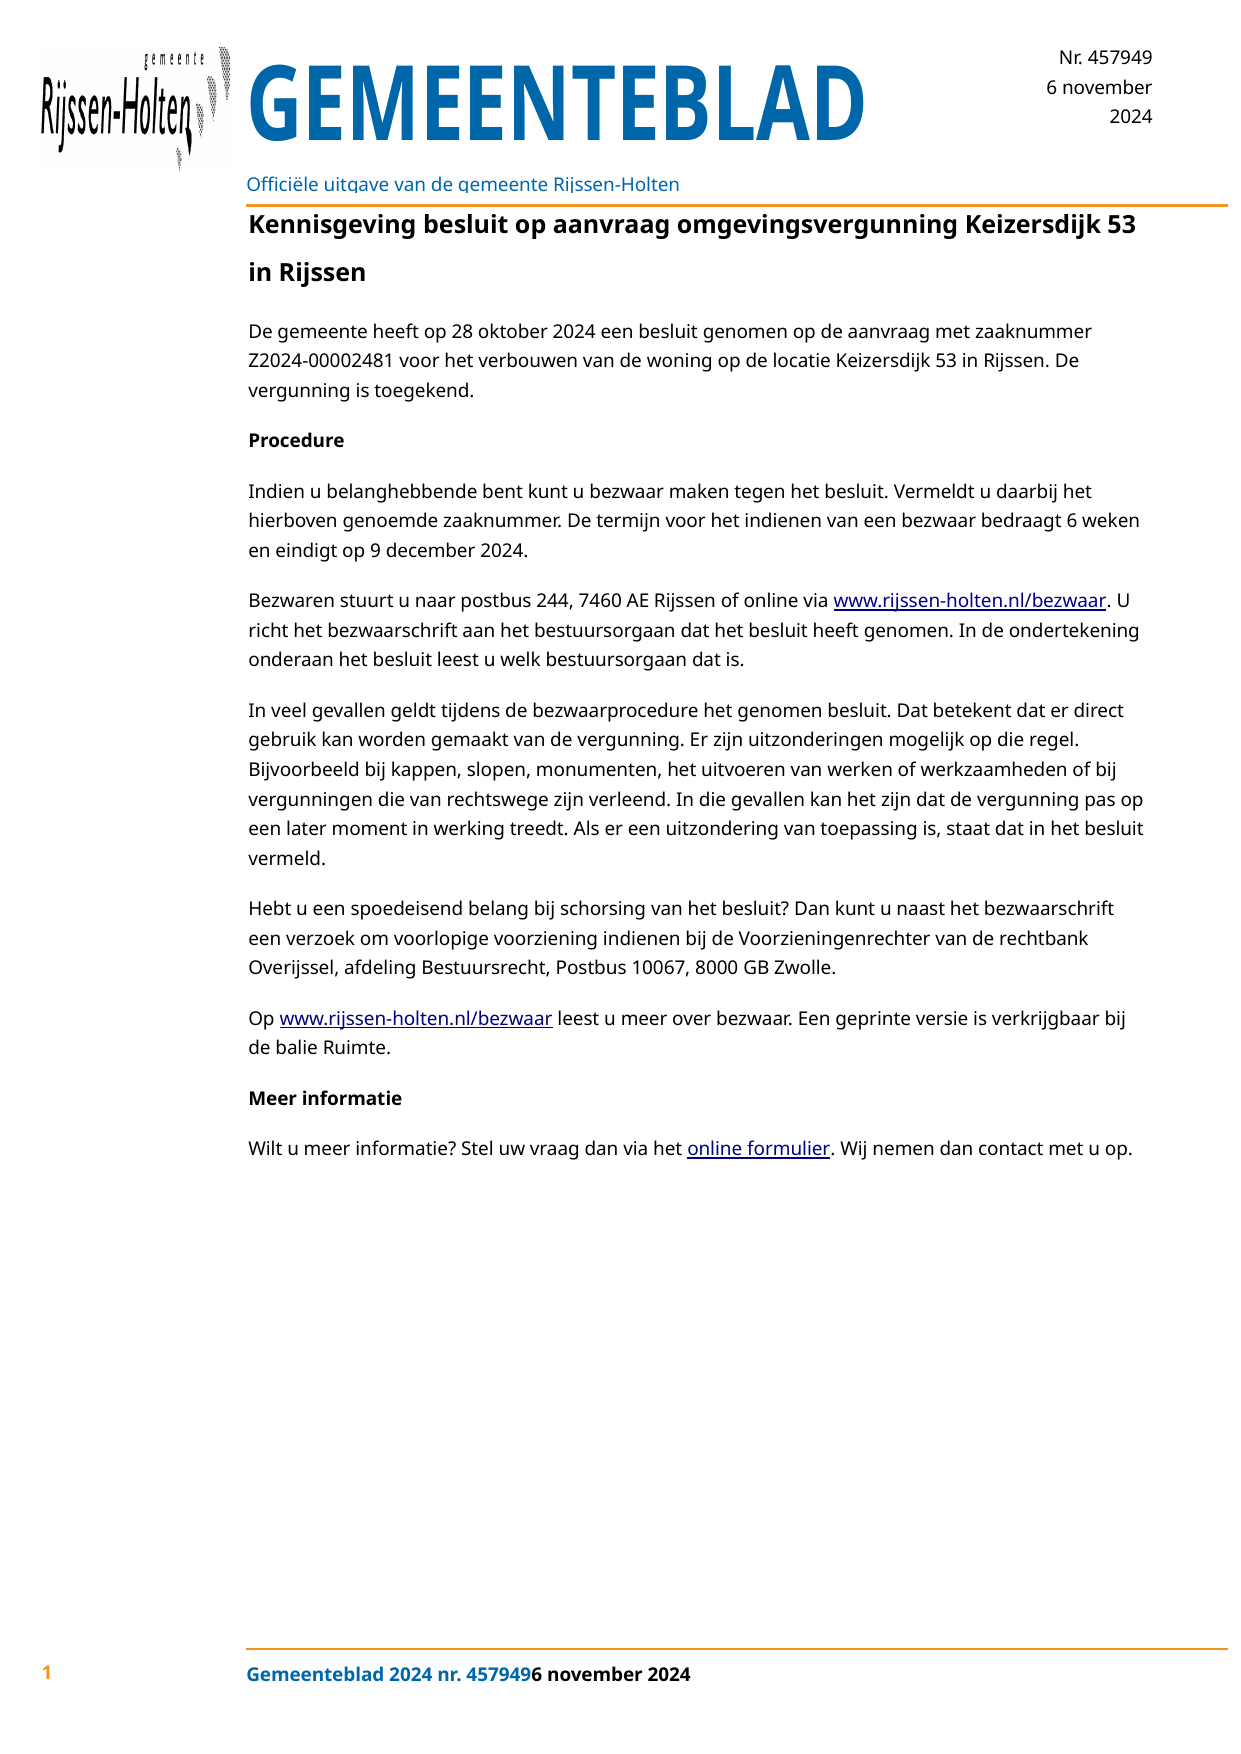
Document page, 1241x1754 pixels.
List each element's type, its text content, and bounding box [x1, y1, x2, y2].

text Wilt u meer informatie? Stel uw vraag dan via het online formulier. Wij nemen dan contact met u op. [248, 1135, 1152, 1161]
picture [41, 47, 231, 172]
text Indien u belanghebbende bent kunt u bezwaar maken tegen het besluit. Vermeldt u daarbij het hierboven genoemde zaaknummer. De termijn voor het indienen van een bezwaar bedraagt 6 weken en eindigt op 9 december 2024. [248, 478, 1152, 563]
text Hebt u een spoedeisend belang bij schorsing van het besluit? Dan kunt u naast het bezwaarschrift een verzoek om voorlopige voorziening indienen bij de Voorzieningenrechter van de rechtbank Overijssel, afdeling Bestuursrecht, Postbus 10067, 8000 GB Zwolle. [248, 895, 1152, 980]
text Kennisgeving besluit op aanvraag omgevingsvergunning Keizersdijk 53 in Rijssen [248, 207, 1152, 288]
text Op www.rijssen-holten.nl/bezwaar leest u meer over bezwaar. Een geprinte versie is verkrijgbaar bij de balie Ruimte. [248, 1005, 1152, 1060]
text De gemeente heeft op 28 oktober 2024 een besluit genomen op de aanvraag met zaaknummer Z2024-00002481 voor het verbouwen van de woning op de locatie Keizersdijk 53 in Rijssen. De vergunning is toegekend. [248, 318, 1152, 403]
text Procedure [248, 427, 1152, 453]
text In veel gevallen geldt tijdens de bezwaarprocedure het genomen besluit. Dat betekent dat er direct gebruik kan worden gemaakt van de vergunning. Er zijn uitzonderingen mogelijk op die regel. Bijvoorbeeld bij kappen, slopen, monumenten, het uitvoeren van werken of werkzaamheden of bij vergunningen die van rechtswege zijn verleend. In die gevallen kan het zijn dat de vergunning pas op een later moment in werking treedt. Als er een uitzondering van toepassing is, staat dat in het besluit vermeld. [248, 697, 1152, 871]
text Bezwaren stuurt u naar postbus 244, 7460 AE Rijssen of online via www.rijssen-holten.nl/bezwaar. U richt het bezwaarschrift aan het bestuursorgaan dat het besluit heeft genomen. In de ondertekening onderaan het besluit leest u welk bestuursorgaan dat is. [248, 587, 1152, 672]
text Meer informatie [248, 1085, 1152, 1111]
